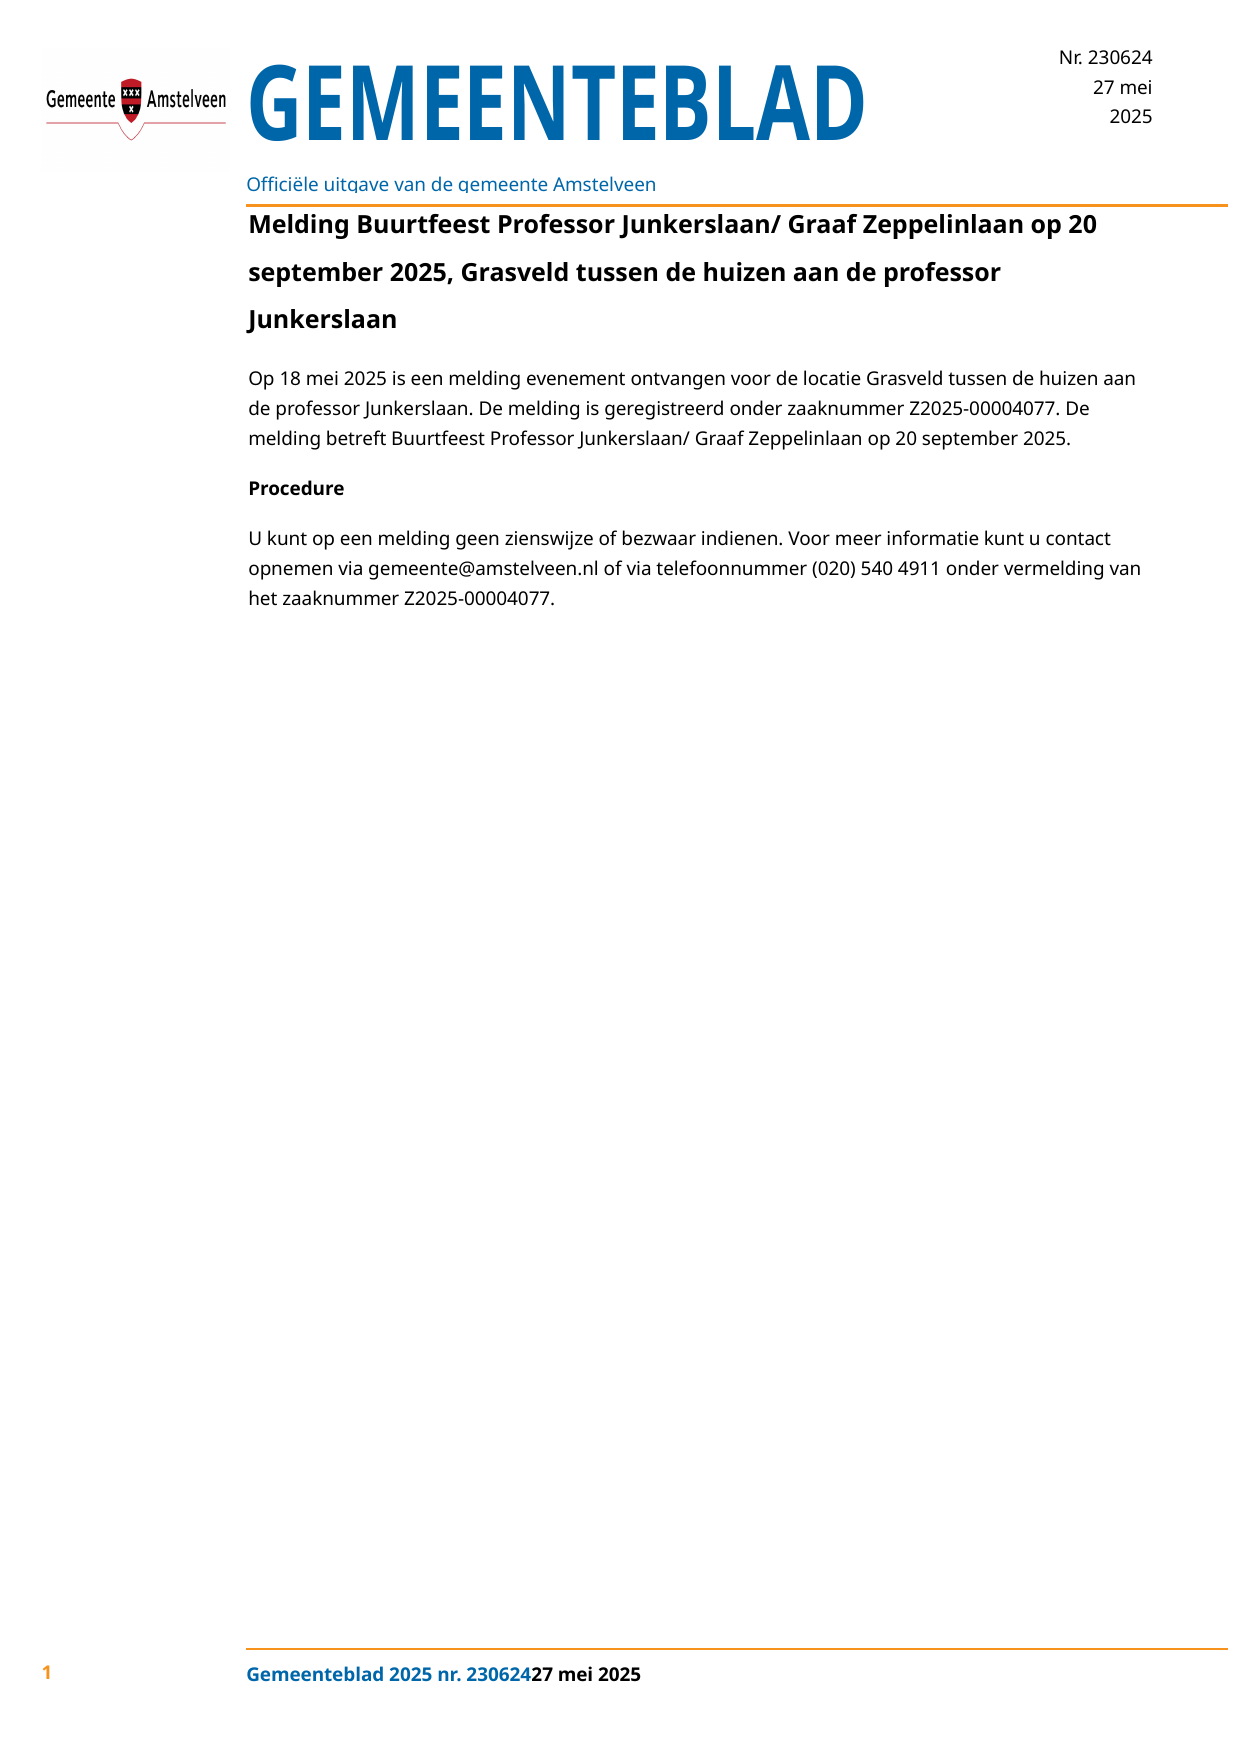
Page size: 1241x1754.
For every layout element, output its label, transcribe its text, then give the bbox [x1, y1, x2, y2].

text Procedure [248, 475, 1152, 501]
text Melding Buurtfeest Professor Junkerslaan/ Graaf Zeppelinlaan op 20 september 2025, Grasveld tussen de huizen aan de professor Junkerslaan [248, 207, 1152, 336]
text Op 18 mei 2025 is een melding evenement ontvangen voor de locatie Grasveld tussen de huizen aan de professor Junkerslaan. De melding is geregistreerd onder zaaknummer Z2025-00004077. De melding betreft Buurtfeest Professor Junkerslaan/ Graaf Zeppelinlaan op 20 september 2025. [248, 366, 1152, 450]
picture [41, 47, 231, 172]
text U kunt op een melding geen zienswijze of bezwaar indienen. Voor meer informatie kunt u contact opnemen via gemeente@amstelveen.nl of via telefoonnummer (020) 540 4911 onder vermelding van het zaaknummer Z2025-00004077. [248, 526, 1152, 610]
